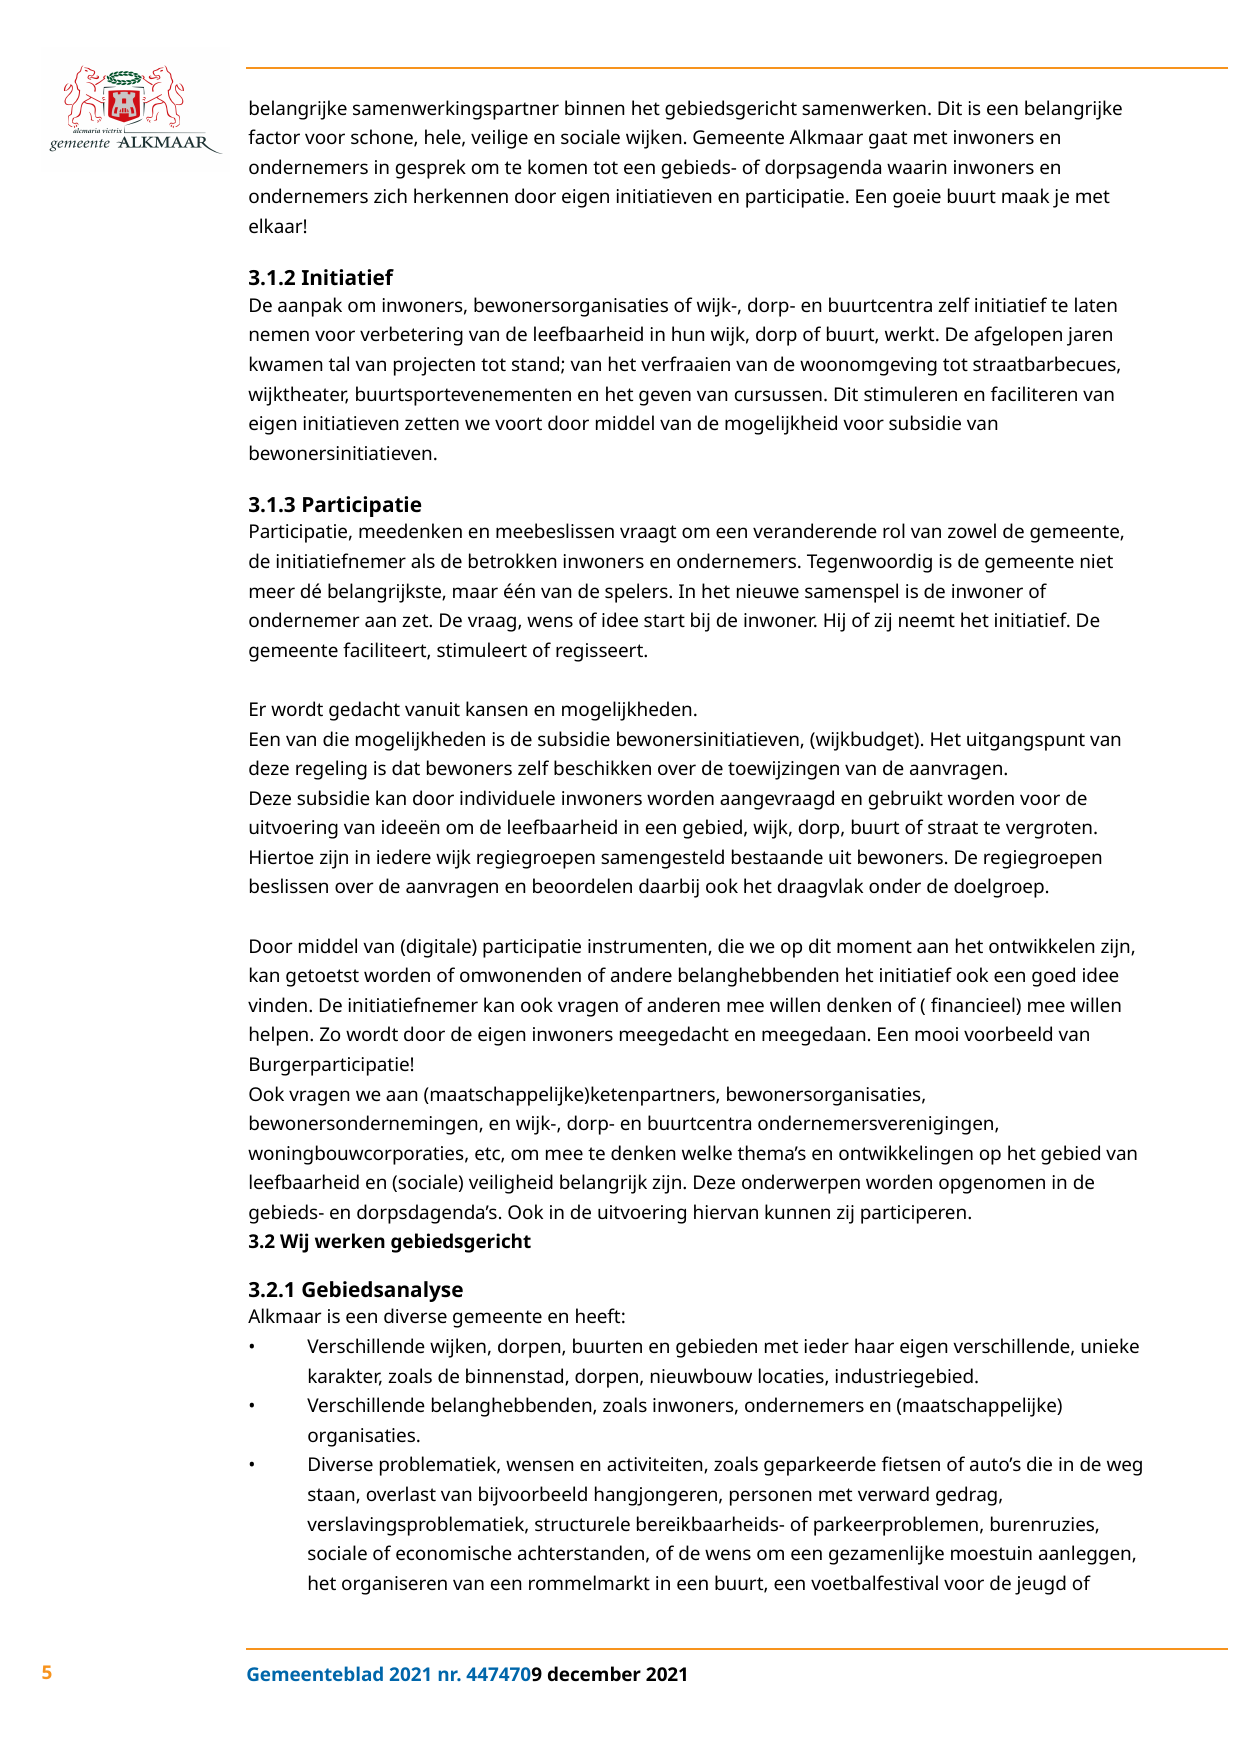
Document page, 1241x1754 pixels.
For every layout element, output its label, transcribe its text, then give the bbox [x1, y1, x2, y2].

picture [41, 47, 231, 172]
text Er wordt gedacht vanuit kansen en mogelijkheden. [248, 696, 1152, 722]
text Deze subsidie kan door individuele inwoners worden aangevraagd en gebruikt worden voor de uitvoering van ideeën om de leefbaarheid in een gebied, wijk, dorp, buurt of straat te vergroten. Hiertoe zijn in iedere wijk regiegroepen samengesteld bestaande uit bewoners. De regiegroepen beslissen over de aanvragen en beoordelen daarbij ook het draagvlak onder de doelgroep. [248, 785, 1152, 899]
text 3.1.3 Participatie [248, 490, 1152, 519]
text De aanpak om inwoners, bewonersorganisaties of wijk-, dorp- en buurtcentra zelf initiatief te laten nemen voor verbetering van de leefbaarheid in hun wijk, dorp of buurt, werkt. De afgelopen jaren kwamen tal van projecten tot stand; van het verfraaien van de woonomgeving tot straatbarbecues, wijktheater, buurtsportevenementen en het geven van cursussen. Dit stimuleren en faciliteren van eigen initiatieven zetten we voort door middel van de mogelijkheid voor subsidie van bewonersinitiatieven. [248, 292, 1152, 466]
list Verschillende wijken, dorpen, buurten en gebieden met ieder haar eigen verschillende, unieke karakter, zoals de binnenstad, dorpen, nieuwbouw locaties, industriegebied. [248, 1333, 1152, 1389]
text Door middel van (digitale) participatie instrumenten, die we op dit moment aan het ontwikkelen zijn, kan getoetst worden of omwonenden of andere belanghebbenden het initiatief ook een goed idee vinden. De initiatiefnemer kan ook vragen of anderen mee willen denken of ( financieel) mee willen helpen. Zo wordt door de eigen inwoners meegedacht en meegedaan. Een mooi voorbeeld van Burgerparticipatie! [248, 933, 1152, 1077]
text Alkmaar is een diverse gemeente en heeft: [248, 1304, 1152, 1329]
text Participatie, meedenken en meebeslissen vraagt om een veranderende rol van zowel de gemeente, de initiatiefnemer als de betrokken inwoners en ondernemers. Tegenwoordig is de gemeente niet meer dé belangrijkste, maar één van de spelers. In het nieuwe samenspel is de inwoner of ondernemer aan zet. De vraag, wens of idee start bij de inwoner. Hij of zij neemt het initiatief. De gemeente faciliteert, stimuleert of regisseert. [248, 519, 1152, 663]
text Ook vragen we aan (maatschappelijke)ketenpartners, bewonersorganisaties, bewonersondernemingen, en wijk-, dorp- en buurtcentra ondernemersverenigingen, woningbouwcorporaties, etc, om mee te denken welke thema’s en ontwikkelingen op het gebied van leefbaarheid en (sociale) veiligheid belangrijk zijn. Deze onderwerpen worden opgenomen in de gebieds- en dorpsdagenda’s. Ook in de uitvoering hiervan kunnen zij participeren. [248, 1081, 1152, 1225]
text Een van die mogelijkheden is de subsidie bewonersinitiatieven, (wijkbudget). Het uitgangspunt van deze regeling is dat bewoners zelf beschikken over de toewijzingen van de aanvragen. [248, 726, 1152, 781]
list Diverse problematiek, wensen en activiteiten, zoals geparkeerde fietsen of auto’s die in de weg staan, overlast van bijvoorbeeld hangjongeren, personen met verward gedrag, verslavingsproblematiek, structurele bereikbaarheids- of parkeerproblemen, burenruzies, sociale of economische achterstanden, of de wens om een gezamenlijke moestuin aanleggen, het organiseren van een rommelmarkt in een buurt, een voetbalfestival voor de jeugd of [248, 1452, 1152, 1596]
text belangrijke samenwerkingspartner binnen het gebiedsgericht samenwerken. Dit is een belangrijke factor voor schone, hele, veilige en sociale wijken. Gemeente Alkmaar gaat met inwoners en ondernemers in gesprek om te komen tot een gebieds- of dorpsagenda waarin inwoners en ondernemers zich herkennen door eigen initiatieven en participatie. Een goeie buurt maak je met elkaar! [248, 95, 1152, 239]
text 3.2 Wij werken gebiedsgericht [248, 1229, 1152, 1254]
text 3.1.2 Initiatief [248, 263, 1152, 292]
text 3.2.1 Gebiedsanalyse [248, 1275, 1152, 1304]
list Verschillende belanghebbenden, zoals inwoners, ondernemers en (maatschappelijke) organisaties. [248, 1392, 1152, 1448]
